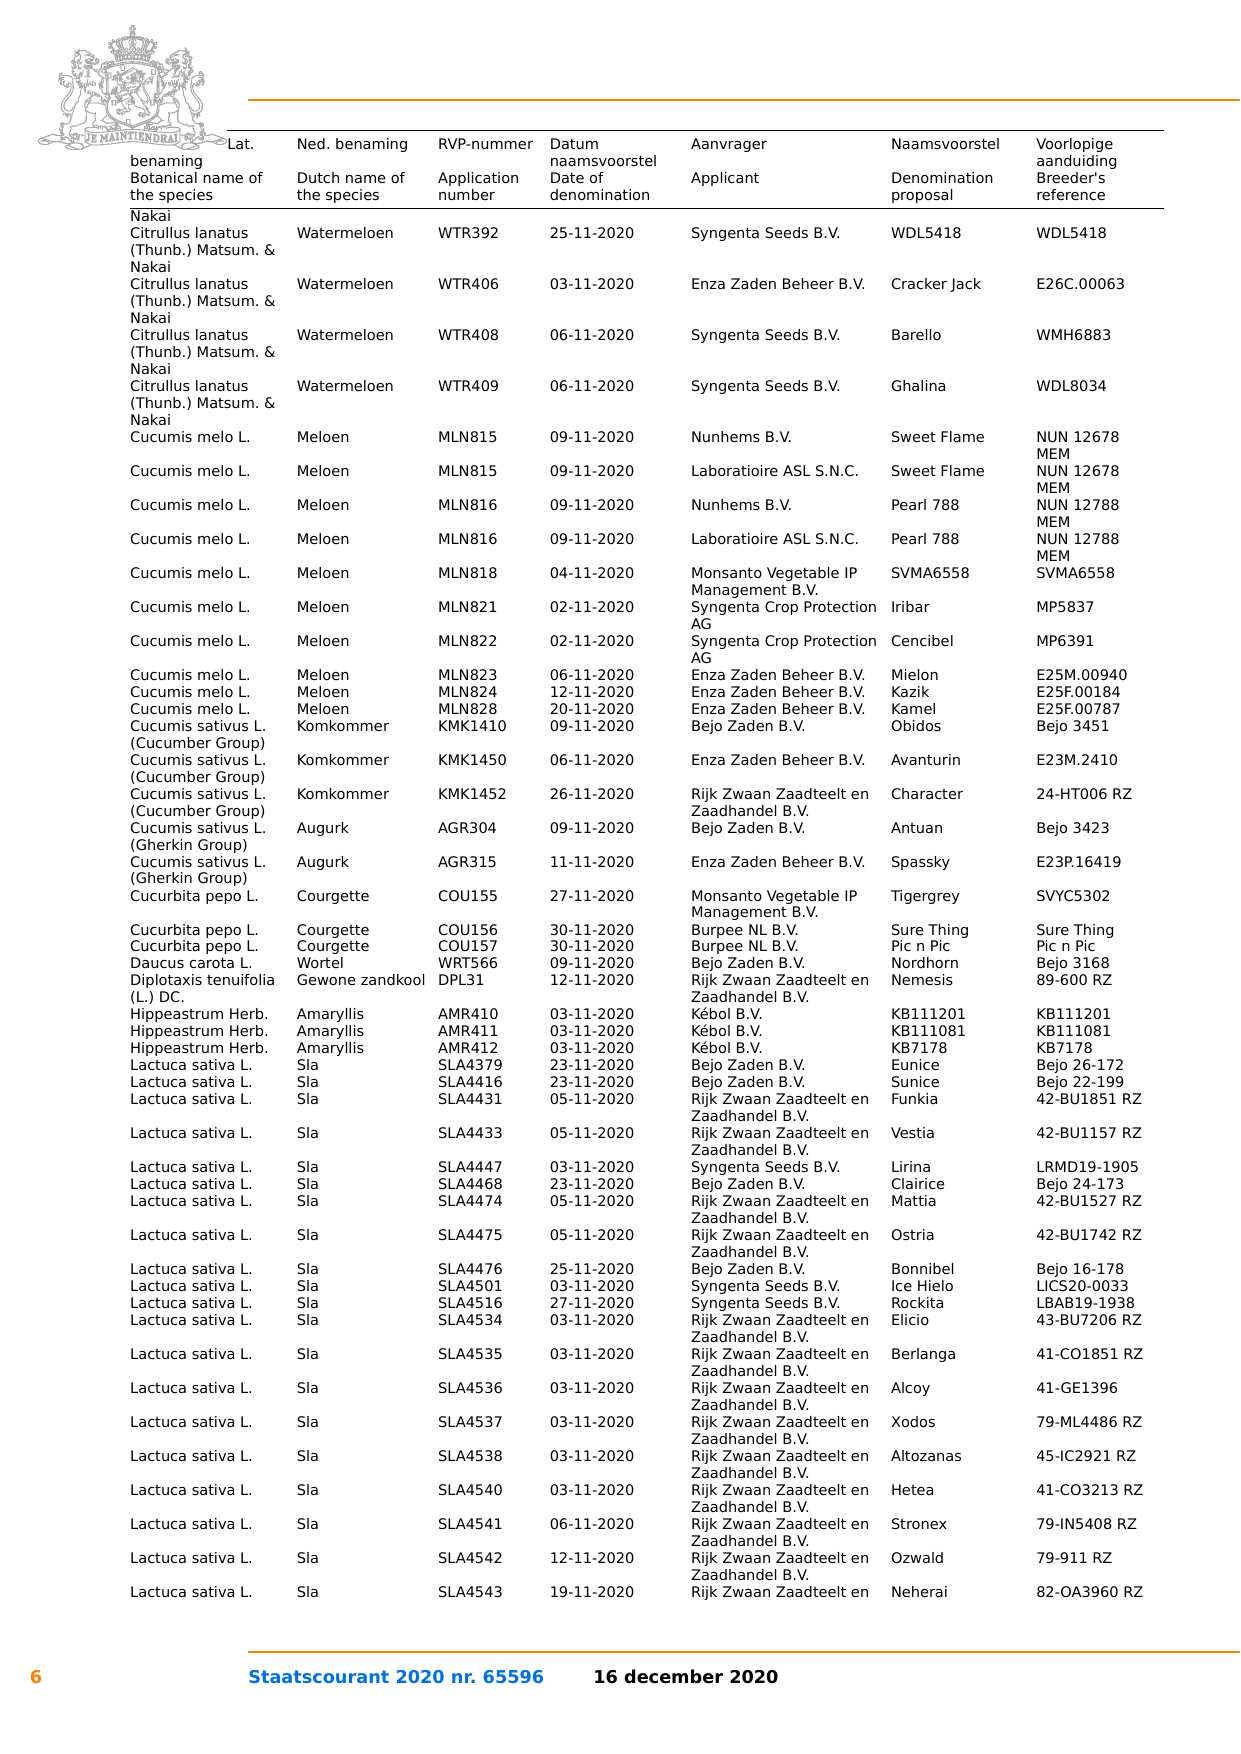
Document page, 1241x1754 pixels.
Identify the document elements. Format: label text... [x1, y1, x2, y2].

table_cell Character [885, 786, 1030, 819]
table_cell 25-11-2020 [544, 225, 685, 276]
table_cell Bejo Zaden B.V. [685, 1057, 885, 1074]
table_cell 09-11-2020 [544, 463, 685, 497]
table_cell WTR408 [432, 327, 544, 378]
table_cell 42-BU1527 RZ [1030, 1193, 1163, 1227]
table_cell Sla [291, 1516, 432, 1549]
table_cell Meloen [291, 497, 432, 531]
table_cell LBAB19-1938 [1030, 1295, 1163, 1312]
table_cell Meloen [291, 633, 432, 667]
table_cell Lactuca sativa L. [130, 1091, 291, 1125]
table_cell [291, 209, 432, 225]
table_cell KB111201 [885, 1006, 1030, 1023]
table_cell Bejo 3168 [1030, 955, 1163, 972]
table_cell SLA4468 [432, 1176, 544, 1193]
table_cell KMK1450 [432, 752, 544, 786]
table_cell Amaryllis [291, 1006, 432, 1023]
table_cell KMK1452 [432, 786, 544, 819]
table_cell Burpee NL B.V. [685, 921, 885, 938]
table_header Lat. benaming [130, 131, 291, 169]
table_cell Sla [291, 1074, 432, 1091]
table_cell 27-11-2020 [544, 1295, 685, 1312]
table_cell Watermeloen [291, 378, 432, 429]
table_cell Lactuca sativa L. [130, 1516, 291, 1549]
table_cell Meloen [291, 599, 432, 633]
table_cell SLA4474 [432, 1193, 544, 1227]
table_cell E25F.00787 [1030, 701, 1163, 718]
table_cell Denomination proposal [885, 170, 1030, 208]
table_cell Amaryllis [291, 1023, 432, 1040]
table_cell 79-911 RZ [1030, 1550, 1163, 1583]
table_cell MLN823 [432, 667, 544, 684]
table_cell SLA4501 [432, 1278, 544, 1295]
table_cell 03-11-2020 [544, 1346, 685, 1380]
table_cell [685, 209, 885, 225]
picture [38, 25, 227, 150]
table_cell KB111201 [1030, 1006, 1163, 1023]
table_cell KB7178 [885, 1040, 1030, 1057]
table_cell Sla [291, 1261, 432, 1278]
table_cell Cucumis melo L. [130, 684, 291, 701]
table_cell 05-11-2020 [544, 1091, 685, 1125]
table_cell Cucumis sativus L. (Gherkin Group) [130, 820, 291, 853]
table_cell 03-11-2020 [544, 1023, 685, 1040]
table_cell Monsanto Vegetable IP Management B.V. [685, 565, 885, 599]
table_cell Syngenta Seeds B.V. [685, 1295, 885, 1312]
table_cell Enza Zaden Beheer B.V. [685, 276, 885, 327]
table_cell SLA4516 [432, 1295, 544, 1312]
table_cell Rijk Zwaan Zaadteelt en Zaadhandel B.V. [685, 1227, 885, 1261]
table_cell Elicio [885, 1312, 1030, 1346]
table_cell Syngenta Seeds B.V. [685, 1159, 885, 1176]
table_cell Lactuca sativa L. [130, 1227, 291, 1261]
table_cell Ostria [885, 1227, 1030, 1261]
table_cell SVMA6558 [1030, 565, 1163, 599]
table_cell Mattia [885, 1193, 1030, 1227]
table_cell Ozwald [885, 1550, 1030, 1583]
table_cell 11-11-2020 [544, 854, 685, 887]
table_cell Nakai [130, 209, 291, 225]
table_cell KB7178 [1030, 1040, 1163, 1057]
table_cell Rijk Zwaan Zaadteelt en Zaadhandel B.V. [685, 786, 885, 819]
table_header Naamsvoorstel [885, 131, 1030, 169]
table_cell Bejo Zaden B.V. [685, 718, 885, 752]
table_cell 05-11-2020 [544, 1125, 685, 1159]
table_cell 23-11-2020 [544, 1074, 685, 1091]
table_cell KB111081 [885, 1023, 1030, 1040]
table_cell 12-11-2020 [544, 684, 685, 701]
table_cell WDL5418 [885, 225, 1030, 276]
table_cell COU156 [432, 921, 544, 938]
table_cell 09-11-2020 [544, 820, 685, 853]
table_cell Cucumis melo L. [130, 633, 291, 667]
table_cell Rockita [885, 1295, 1030, 1312]
table_cell SLA4431 [432, 1091, 544, 1125]
table_cell Sla [291, 1482, 432, 1516]
table_cell 42-BU1851 RZ [1030, 1091, 1163, 1125]
table_cell Sla [291, 1448, 432, 1482]
table_cell Syngenta Seeds B.V. [685, 327, 885, 378]
table_cell Avanturin [885, 752, 1030, 786]
table_cell E23P.16419 [1030, 854, 1163, 887]
table_cell 03-11-2020 [544, 1312, 685, 1346]
table_cell Cucumis melo L. [130, 599, 291, 633]
table_cell 03-11-2020 [544, 1414, 685, 1448]
table_cell 02-11-2020 [544, 599, 685, 633]
table_cell Sla [291, 1278, 432, 1295]
table_cell Lactuca sativa L. [130, 1550, 291, 1583]
table_cell NUN 12788 MEM [1030, 531, 1163, 565]
table_cell Sure Thing [885, 921, 1030, 938]
table_cell Bejo Zaden B.V. [685, 1074, 885, 1091]
table_cell Rijk Zwaan Zaadteelt en [685, 1584, 885, 1601]
table_cell Sla [291, 1125, 432, 1159]
table_cell Lirina [885, 1159, 1030, 1176]
table_cell 12-11-2020 [544, 1550, 685, 1583]
table_cell Enza Zaden Beheer B.V. [685, 752, 885, 786]
table_cell 06-11-2020 [544, 752, 685, 786]
table_cell Burpee NL B.V. [685, 938, 885, 955]
table_cell MLN822 [432, 633, 544, 667]
table_cell Meloen [291, 463, 432, 497]
table_cell Meloen [291, 701, 432, 718]
table_cell Komkommer [291, 786, 432, 819]
table_cell COU155 [432, 888, 544, 921]
table_cell Rijk Zwaan Zaadteelt en Zaadhandel B.V. [685, 1482, 885, 1516]
table_cell Enza Zaden Beheer B.V. [685, 667, 885, 684]
table_cell Sla [291, 1550, 432, 1583]
table_cell Kamel [885, 701, 1030, 718]
table_cell Courgette [291, 921, 432, 938]
table_cell SLA4536 [432, 1380, 544, 1414]
table_cell Cucurbita pepo L. [130, 888, 291, 921]
table_cell Lactuca sativa L. [130, 1584, 291, 1601]
table_cell SLA4538 [432, 1448, 544, 1482]
table_cell 09-11-2020 [544, 531, 685, 565]
table_cell SLA4475 [432, 1227, 544, 1261]
table_cell Obidos [885, 718, 1030, 752]
table_cell 43-BU7206 RZ [1030, 1312, 1163, 1346]
table_cell MLN824 [432, 684, 544, 701]
table_cell Citrullus lanatus (Thunb.) Matsum. & Nakai [130, 225, 291, 276]
table_cell Cucurbita pepo L. [130, 921, 291, 938]
table_header Voorlopige aanduiding [1030, 131, 1163, 169]
table_cell Sla [291, 1312, 432, 1346]
table_cell [432, 209, 544, 225]
table_cell Enza Zaden Beheer B.V. [685, 684, 885, 701]
table_cell COU157 [432, 938, 544, 955]
table_cell Lactuca sativa L. [130, 1346, 291, 1380]
table_cell Sweet Flame [885, 429, 1030, 463]
table_cell Sweet Flame [885, 463, 1030, 497]
table_cell Sunice [885, 1074, 1030, 1091]
table_cell Lactuca sativa L. [130, 1159, 291, 1176]
table_cell Applicant [685, 170, 885, 208]
table_cell Lactuca sativa L. [130, 1193, 291, 1227]
table_cell AMR412 [432, 1040, 544, 1057]
table_cell Lactuca sativa L. [130, 1278, 291, 1295]
table_cell 03-11-2020 [544, 1278, 685, 1295]
table_cell SLA4534 [432, 1312, 544, 1346]
table_cell Syngenta Seeds B.V. [685, 1278, 885, 1295]
table_cell 30-11-2020 [544, 938, 685, 955]
table_cell 03-11-2020 [544, 1448, 685, 1482]
table_cell Hippeastrum Herb. [130, 1023, 291, 1040]
table_header Ned. benaming [291, 131, 432, 169]
table_cell E25M.00940 [1030, 667, 1163, 684]
table_cell 42-BU1157 RZ [1030, 1125, 1163, 1159]
table_cell Sla [291, 1295, 432, 1312]
table_cell Ice Hielo [885, 1278, 1030, 1295]
table_cell Nunhems B.V. [685, 429, 885, 463]
table_header RVP-nummer [432, 131, 544, 169]
table_cell Lactuca sativa L. [130, 1414, 291, 1448]
table_cell AMR411 [432, 1023, 544, 1040]
table_cell Lactuca sativa L. [130, 1176, 291, 1193]
table_cell Meloen [291, 667, 432, 684]
table_cell SVYC5302 [1030, 888, 1163, 921]
table_header Datum naamsvoorstel [544, 131, 685, 169]
table_cell MLN815 [432, 429, 544, 463]
table_cell SLA4433 [432, 1125, 544, 1159]
table_cell Sure Thing [1030, 921, 1163, 938]
table_cell 45-IC2921 RZ [1030, 1448, 1163, 1482]
table_cell Courgette [291, 888, 432, 921]
table_cell Syngenta Seeds B.V. [685, 225, 885, 276]
table_cell Dutch name of the species [291, 170, 432, 208]
table_cell WDL5418 [1030, 225, 1163, 276]
table_cell Cucurbita pepo L. [130, 938, 291, 955]
table_header Aanvrager [685, 131, 885, 169]
table_cell Cucumis melo L. [130, 667, 291, 684]
table_cell Berlanga [885, 1346, 1030, 1380]
table_cell Mielon [885, 667, 1030, 684]
table_cell 79-IN5408 RZ [1030, 1516, 1163, 1549]
table_cell Citrullus lanatus (Thunb.) Matsum. & Nakai [130, 276, 291, 327]
table_cell 09-11-2020 [544, 497, 685, 531]
table_cell MLN815 [432, 463, 544, 497]
table_cell Lactuca sativa L. [130, 1261, 291, 1278]
table_cell Application number [432, 170, 544, 208]
table_cell SLA4542 [432, 1550, 544, 1583]
table_cell Date of denomination [544, 170, 685, 208]
table_cell Sla [291, 1584, 432, 1601]
table_cell WTR406 [432, 276, 544, 327]
table_cell Hippeastrum Herb. [130, 1040, 291, 1057]
table_cell Meloen [291, 531, 432, 565]
table_cell Daucus carota L. [130, 955, 291, 972]
table_cell Sla [291, 1091, 432, 1125]
table_cell 04-11-2020 [544, 565, 685, 599]
table_cell Clairice [885, 1176, 1030, 1193]
table_cell Stronex [885, 1516, 1030, 1549]
table_cell Pic n Pic [885, 938, 1030, 955]
table_cell Cucumis sativus L. (Cucumber Group) [130, 752, 291, 786]
table_cell Cucumis melo L. [130, 701, 291, 718]
table_cell Bejo 3451 [1030, 718, 1163, 752]
table_cell Rijk Zwaan Zaadteelt en Zaadhandel B.V. [685, 1125, 885, 1159]
table_cell Lactuca sativa L. [130, 1380, 291, 1414]
table_cell Watermeloen [291, 225, 432, 276]
table_cell AGR315 [432, 854, 544, 887]
table_cell 02-11-2020 [544, 633, 685, 667]
table_cell Sla [291, 1380, 432, 1414]
table_cell Syngenta Seeds B.V. [685, 378, 885, 429]
table_cell Breeder's reference [1030, 170, 1163, 208]
table_cell Monsanto Vegetable IP Management B.V. [685, 888, 885, 921]
table_cell 09-11-2020 [544, 429, 685, 463]
table_cell 03-11-2020 [544, 1482, 685, 1516]
table_cell 03-11-2020 [544, 1159, 685, 1176]
table_cell Alcoy [885, 1380, 1030, 1414]
table_cell Barello [885, 327, 1030, 378]
table_cell DPL31 [432, 972, 544, 1006]
table_cell Enza Zaden Beheer B.V. [685, 701, 885, 718]
table_cell Cucumis sativus L. (Gherkin Group) [130, 854, 291, 887]
table_cell SLA4540 [432, 1482, 544, 1516]
table_cell Sla [291, 1159, 432, 1176]
table_cell 03-11-2020 [544, 1040, 685, 1057]
table_cell KB111081 [1030, 1023, 1163, 1040]
table_cell Lactuca sativa L. [130, 1482, 291, 1516]
table_cell Cucumis melo L. [130, 531, 291, 565]
table_cell Bejo 3423 [1030, 820, 1163, 853]
table_cell Bejo 16-178 [1030, 1261, 1163, 1278]
table_cell Pearl 788 [885, 531, 1030, 565]
table_cell Bejo 24-173 [1030, 1176, 1163, 1193]
table_cell MLN821 [432, 599, 544, 633]
table_cell Cucumis sativus L. (Cucumber Group) [130, 786, 291, 819]
table_cell 06-11-2020 [544, 667, 685, 684]
table_cell Lactuca sativa L. [130, 1074, 291, 1091]
table_cell 89-600 RZ [1030, 972, 1163, 1006]
table_cell Ghalina [885, 378, 1030, 429]
table_cell 42-BU1742 RZ [1030, 1227, 1163, 1261]
table_cell SLA4447 [432, 1159, 544, 1176]
table_cell MP6391 [1030, 633, 1163, 667]
table_cell Bejo Zaden B.V. [685, 955, 885, 972]
table_cell 23-11-2020 [544, 1057, 685, 1074]
table_cell 12-11-2020 [544, 972, 685, 1006]
table_cell Cucumis melo L. [130, 463, 291, 497]
table_cell Sla [291, 1227, 432, 1261]
table_cell Cucumis melo L. [130, 429, 291, 463]
table_cell Rijk Zwaan Zaadteelt en Zaadhandel B.V. [685, 1312, 885, 1346]
table_cell 24-HT006 RZ [1030, 786, 1163, 819]
table_cell Meloen [291, 565, 432, 599]
table_cell Hetea [885, 1482, 1030, 1516]
table_cell Sla [291, 1193, 432, 1227]
table_cell Bejo Zaden B.V. [685, 820, 885, 853]
table_cell Nordhorn [885, 955, 1030, 972]
table_cell WMH6883 [1030, 327, 1163, 378]
table_cell 03-11-2020 [544, 1006, 685, 1023]
table_cell Komkommer [291, 752, 432, 786]
table_cell Rijk Zwaan Zaadteelt en Zaadhandel B.V. [685, 1516, 885, 1549]
table_cell 05-11-2020 [544, 1227, 685, 1261]
table_cell SLA4543 [432, 1584, 544, 1601]
table_cell SLA4541 [432, 1516, 544, 1549]
table_cell Altozanas [885, 1448, 1030, 1482]
table_cell 23-11-2020 [544, 1176, 685, 1193]
table_cell AGR304 [432, 820, 544, 853]
table_cell Amaryllis [291, 1040, 432, 1057]
table_cell Laboratioire ASL S.N.C. [685, 463, 885, 497]
table_cell MLN818 [432, 565, 544, 599]
table_cell Syngenta Crop Protection AG [685, 599, 885, 633]
table_cell KMK1410 [432, 718, 544, 752]
table_cell SVMA6558 [885, 565, 1030, 599]
table_cell Xodos [885, 1414, 1030, 1448]
table_cell 41-CO1851 RZ [1030, 1346, 1163, 1380]
table_cell Bejo 22-199 [1030, 1074, 1163, 1091]
table_cell Wortel [291, 955, 432, 972]
table_cell Watermeloen [291, 276, 432, 327]
table_cell Botanical name of the species [130, 170, 291, 208]
table_cell Kazik [885, 684, 1030, 701]
table_cell Neherai [885, 1584, 1030, 1601]
table_cell Lactuca sativa L. [130, 1448, 291, 1482]
table_cell [885, 209, 1030, 225]
table_cell Nemesis [885, 972, 1030, 1006]
table_cell Rijk Zwaan Zaadteelt en Zaadhandel B.V. [685, 1550, 885, 1583]
table_cell WDL8034 [1030, 378, 1163, 429]
table_cell Rijk Zwaan Zaadteelt en Zaadhandel B.V. [685, 1346, 885, 1380]
table_cell 41-GE1396 [1030, 1380, 1163, 1414]
table_cell Bonnibel [885, 1261, 1030, 1278]
table_cell WRT566 [432, 955, 544, 972]
table_cell Spassky [885, 854, 1030, 887]
table_cell Lactuca sativa L. [130, 1057, 291, 1074]
table_cell WTR409 [432, 378, 544, 429]
table_cell Sla [291, 1346, 432, 1380]
table_cell E25F.00184 [1030, 684, 1163, 701]
table_cell Gewone zandkool [291, 972, 432, 1006]
table_cell Syngenta Crop Protection AG [685, 633, 885, 667]
table_cell Sla [291, 1176, 432, 1193]
table_cell Hippeastrum Herb. [130, 1006, 291, 1023]
table_cell Kébol B.V. [685, 1006, 885, 1023]
table_cell [1030, 209, 1163, 225]
table_cell Enza Zaden Beheer B.V. [685, 854, 885, 887]
table_cell Cucumis sativus L. (Cucumber Group) [130, 718, 291, 752]
table_cell Tigergrey [885, 888, 1030, 921]
table_cell Vestia [885, 1125, 1030, 1159]
table_cell Bejo Zaden B.V. [685, 1261, 885, 1278]
table_cell 41-CO3213 RZ [1030, 1482, 1163, 1516]
table_cell 09-11-2020 [544, 718, 685, 752]
table_cell Nunhems B.V. [685, 497, 885, 531]
table_cell SLA4416 [432, 1074, 544, 1091]
table_cell 06-11-2020 [544, 1516, 685, 1549]
table_cell Laboratioire ASL S.N.C. [685, 531, 885, 565]
table_cell 30-11-2020 [544, 921, 685, 938]
table_cell Antuan [885, 820, 1030, 853]
table_cell Rijk Zwaan Zaadteelt en Zaadhandel B.V. [685, 1380, 885, 1414]
table_cell MP5837 [1030, 599, 1163, 633]
table_cell Cucumis melo L. [130, 565, 291, 599]
table_cell Augurk [291, 820, 432, 853]
table_cell Bejo 26-172 [1030, 1057, 1163, 1074]
table_cell E23M.2410 [1030, 752, 1163, 786]
table_cell Sla [291, 1414, 432, 1448]
table_cell SLA4537 [432, 1414, 544, 1448]
table_cell 26-11-2020 [544, 786, 685, 819]
table_cell SLA4476 [432, 1261, 544, 1278]
table_cell Citrullus lanatus (Thunb.) Matsum. & Nakai [130, 327, 291, 378]
table_cell 03-11-2020 [544, 276, 685, 327]
table_cell Sla [291, 1057, 432, 1074]
table_cell LICS20-0033 [1030, 1278, 1163, 1295]
table_cell Kébol B.V. [685, 1040, 885, 1057]
table_cell Meloen [291, 684, 432, 701]
table_cell 05-11-2020 [544, 1193, 685, 1227]
table_cell Cucumis melo L. [130, 497, 291, 531]
table_cell [544, 209, 685, 225]
table_cell Pearl 788 [885, 497, 1030, 531]
table_cell Kébol B.V. [685, 1023, 885, 1040]
table_cell 79-ML4486 RZ [1030, 1414, 1163, 1448]
table_cell Rijk Zwaan Zaadteelt en Zaadhandel B.V. [685, 1414, 885, 1448]
table_cell Rijk Zwaan Zaadteelt en Zaadhandel B.V. [685, 1193, 885, 1227]
table_cell WTR392 [432, 225, 544, 276]
table_cell AMR410 [432, 1006, 544, 1023]
table_cell Courgette [291, 938, 432, 955]
table_cell Pic n Pic [1030, 938, 1163, 955]
table_cell 82-OA3960 RZ [1030, 1584, 1163, 1601]
table_cell NUN 12788 MEM [1030, 497, 1163, 531]
table_cell Diplotaxis tenuifolia (L.) DC. [130, 972, 291, 1006]
table_cell 20-11-2020 [544, 701, 685, 718]
table_cell MLN828 [432, 701, 544, 718]
table_cell SLA4379 [432, 1057, 544, 1074]
table_cell Rijk Zwaan Zaadteelt en Zaadhandel B.V. [685, 1448, 885, 1482]
table_cell SLA4535 [432, 1346, 544, 1380]
table_cell Cencibel [885, 633, 1030, 667]
table_cell NUN 12678 MEM [1030, 429, 1163, 463]
table_cell 19-11-2020 [544, 1584, 685, 1601]
table_cell E26C.00063 [1030, 276, 1163, 327]
table_cell Lactuca sativa L. [130, 1295, 291, 1312]
table_cell Citrullus lanatus (Thunb.) Matsum. & Nakai [130, 378, 291, 429]
table_cell Lactuca sativa L. [130, 1312, 291, 1346]
table_cell Augurk [291, 854, 432, 887]
table_cell 27-11-2020 [544, 888, 685, 921]
table_cell NUN 12678 MEM [1030, 463, 1163, 497]
table_cell MLN816 [432, 531, 544, 565]
table_cell 09-11-2020 [544, 955, 685, 972]
table_cell 06-11-2020 [544, 378, 685, 429]
table_cell MLN816 [432, 497, 544, 531]
table_cell Eunice [885, 1057, 1030, 1074]
table_cell Bejo Zaden B.V. [685, 1176, 885, 1193]
table_cell Funkia [885, 1091, 1030, 1125]
table_cell 06-11-2020 [544, 327, 685, 378]
table_cell Cracker Jack [885, 276, 1030, 327]
table_cell Lactuca sativa L. [130, 1125, 291, 1159]
table_cell Iribar [885, 599, 1030, 633]
table_cell Watermeloen [291, 327, 432, 378]
table_cell Komkommer [291, 718, 432, 752]
table_cell LRMD19-1905 [1030, 1159, 1163, 1176]
table_cell Meloen [291, 429, 432, 463]
table_cell 03-11-2020 [544, 1380, 685, 1414]
table_cell 25-11-2020 [544, 1261, 685, 1278]
table_cell Rijk Zwaan Zaadteelt en Zaadhandel B.V. [685, 1091, 885, 1125]
table_cell Rijk Zwaan Zaadteelt en Zaadhandel B.V. [685, 972, 885, 1006]
